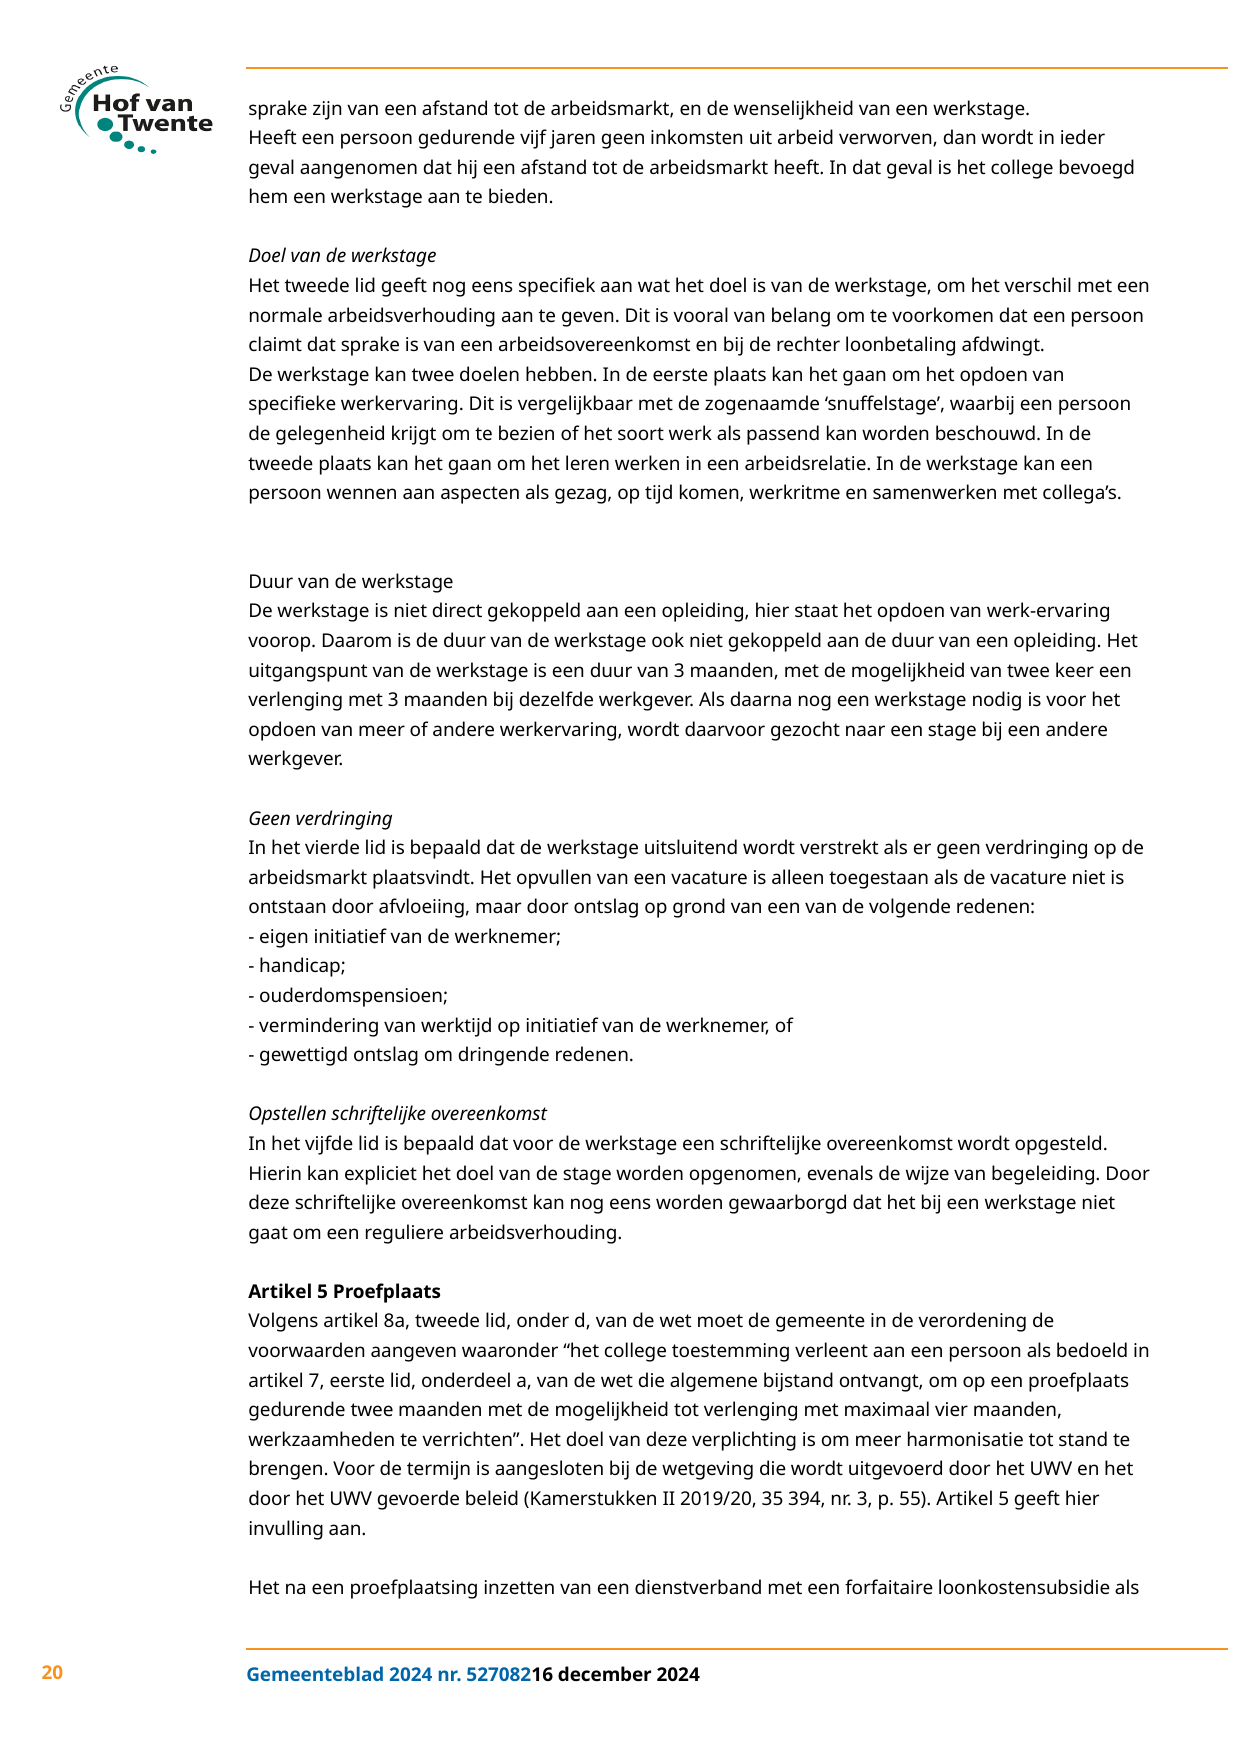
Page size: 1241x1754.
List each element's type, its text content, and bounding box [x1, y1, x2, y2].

picture [41, 47, 231, 172]
text Volgens artikel 8a, tweede lid, onder d, van de wet moet de gemeente in de verordening de voorwaarden aangeven waaronder “het college toestemming verleent aan een persoon als bedoeld in artikel 7, eerste lid, onderdeel a, van de wet die algemene bijstand ontvangt, om op een proefplaats gedurende twee maanden met de mogelijkheid tot verlenging met maximaal vier maanden, werkzaamheden te verrichten”. Het doel van deze verplichting is om meer harmonisatie tot stand te brengen. Voor de termijn is aangesloten bij de wetgeving die wordt uitgevoerd door het UWV en het door het UWV gevoerde beleid (Kamerstukken II 2019/20, 35 394, nr. 3, p. 55). Artikel 5 geeft hier invulling aan. [248, 1308, 1152, 1541]
text Het na een proefplaatsing inzetten van een dienstverband met een forfaitaire loonkostensubsidie als [248, 1574, 1152, 1600]
text Artikel 5 Proefplaats [248, 1278, 1152, 1304]
text Opstellen schriftelijke overeenkomst [248, 1101, 1152, 1126]
text Doel van de werkstage [248, 243, 1152, 268]
text - ouderdomspensioen; [248, 982, 1152, 1008]
text Het tweede lid geeft nog eens specifiek aan wat het doel is van de werkstage, om het verschil met een normale arbeidsverhouding aan te geven. Dit is vooral van belang om te voorkomen dat een persoon claimt dat sprake is van een arbeidsovereenkomst en bij de rechter loonbetaling afdwingt. [248, 272, 1152, 357]
text In het vijfde lid is bepaald dat voor de werkstage een schriftelijke overeenkomst wordt opgesteld. Hierin kan expliciet het doel van de stage worden opgenomen, evenals de wijze van begeleiding. Door deze schriftelijke overeenkomst kan nog eens worden gewaarborgd dat het bij een werkstage niet gaat om een reguliere arbeidsverhouding. [248, 1130, 1152, 1245]
text - vermindering van werktijd op initiatief van de werknemer, of [248, 1012, 1152, 1038]
text - eigen initiatief van de werknemer; [248, 923, 1152, 949]
text Heeft een persoon gedurende vijf jaren geen inkomsten uit arbeid verworven, dan wordt in ieder geval aangenomen dat hij een afstand tot de arbeidsmarkt heeft. In dat geval is het college bevoegd hem een werkstage aan te bieden. [248, 124, 1152, 209]
text De werkstage is niet direct gekoppeld aan een opleiding, hier staat het opdoen van werk-ervaring voorop. Daarom is de duur van de werkstage ook niet gekoppeld aan de duur van een opleiding. Het uitgangspunt van de werkstage is een duur van 3 maanden, met de mogelijkheid van twee keer een verlenging met 3 maanden bij dezelfde werkgever. Als daarna nog een werkstage nodig is voor het opdoen van meer of andere werkervaring, wordt daarvoor gezocht naar een stage bij een andere werkgever. [248, 598, 1152, 771]
text Geen verdringing [248, 805, 1152, 831]
text In het vierde lid is bepaald dat de werkstage uitsluitend wordt verstrekt als er geen verdringing op de arbeidsmarkt plaatsvindt. Het opvullen van een vacature is alleen toegestaan als de vacature niet is ontstaan door afvloeiing, maar door ontslag op grond van een van de volgende redenen: [248, 834, 1152, 919]
text - gewettigd ontslag om dringende redenen. [248, 1041, 1152, 1067]
text - handicap; [248, 953, 1152, 978]
text sprake zijn van een afstand tot de arbeidsmarkt, en de wenselijkheid van een werkstage. [248, 95, 1152, 121]
text De werkstage kan twee doelen hebben. In de eerste plaats kan het gaan om het opdoen van specifieke werkervaring. Dit is vergelijkbaar met de zogenaamde ‘snuffelstage’, waarbij een persoon de gelegenheid krijgt om te bezien of het soort werk als passend kan worden beschouwd. In de tweede plaats kan het gaan om het leren werken in een arbeidsrelatie. In de werkstage kan een persoon wennen aan aspecten als gezag, op tijd komen, werkritme en samenwerken met collega’s. [248, 361, 1152, 505]
text Duur van de werkstage [248, 568, 1152, 594]
